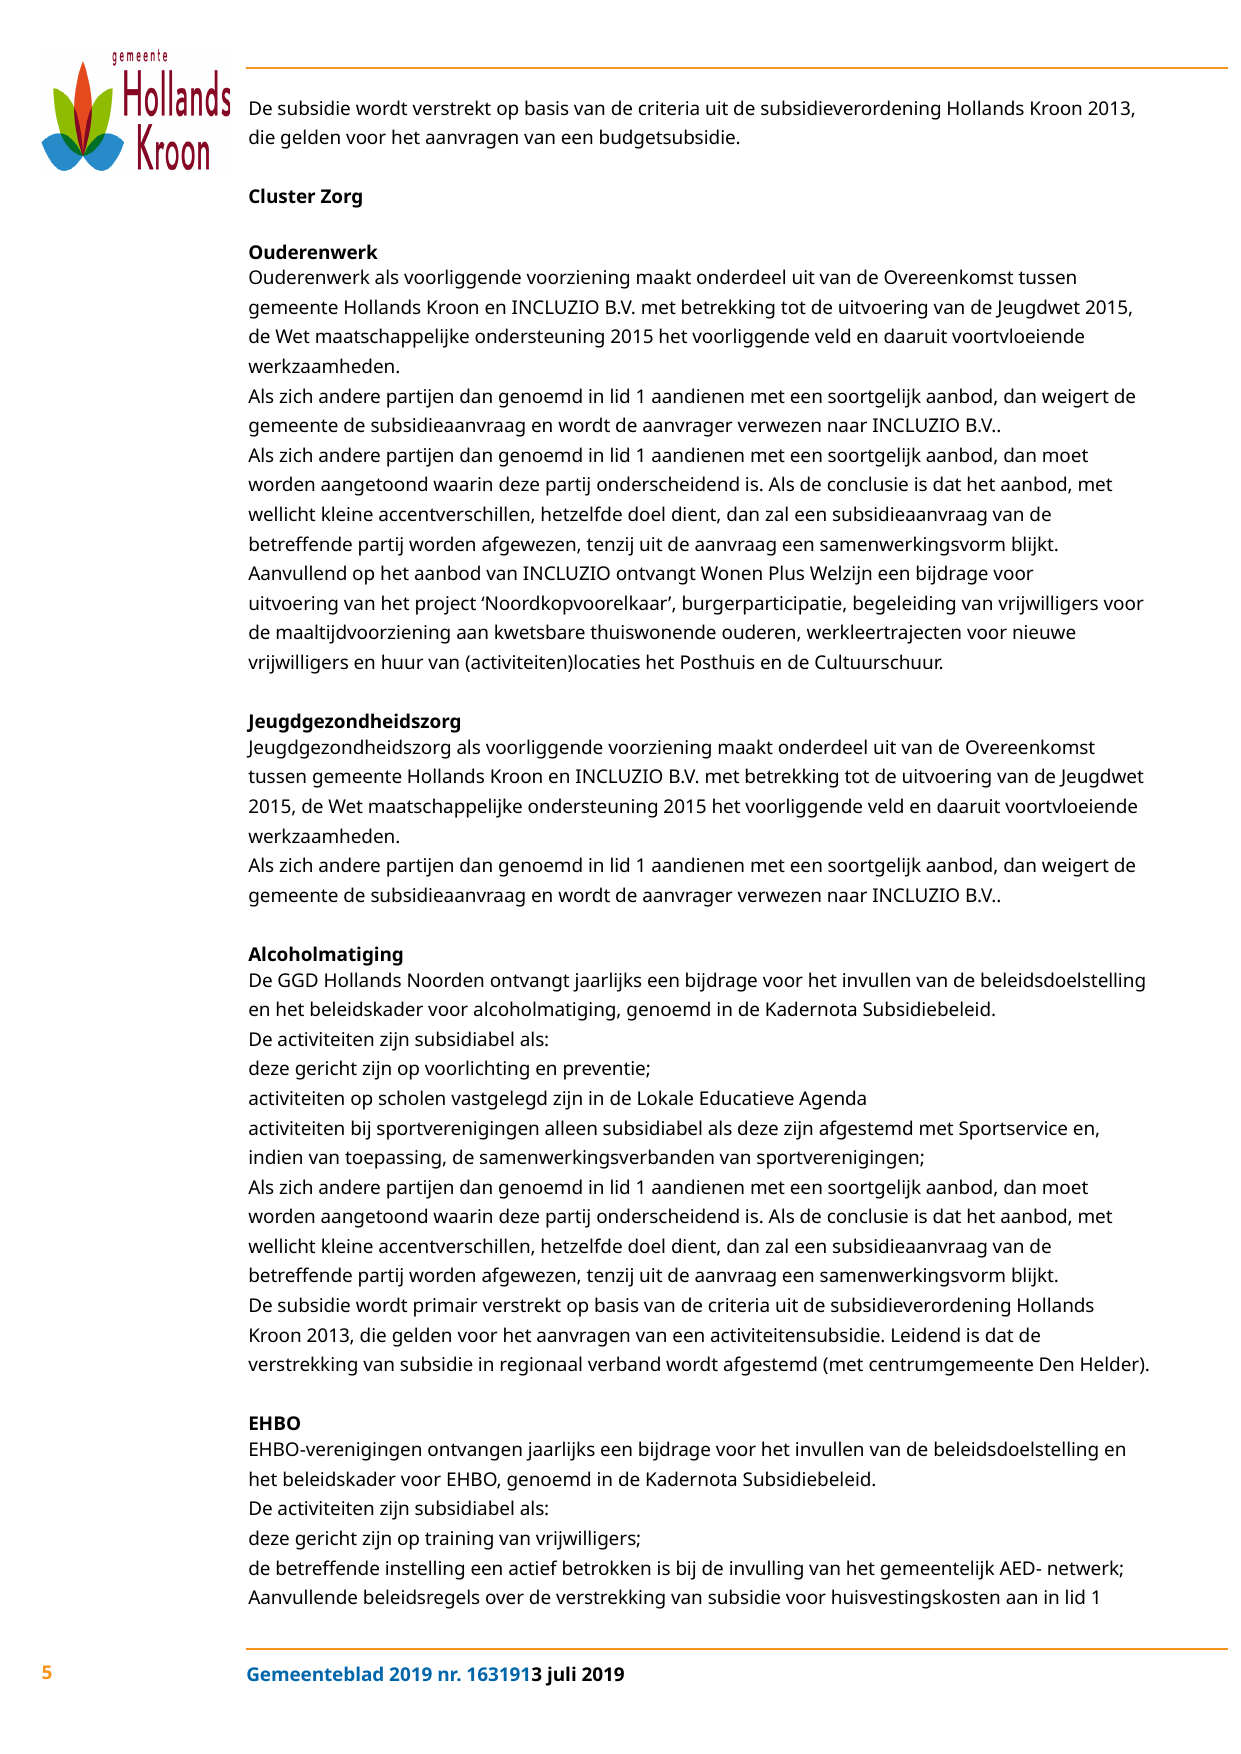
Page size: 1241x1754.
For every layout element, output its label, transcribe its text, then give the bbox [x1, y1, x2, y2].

text Aanvullende beleidsregels over de verstrekking van subsidie voor huisvestingskosten aan in lid 1 [248, 1584, 1152, 1610]
text De subsidie wordt primair verstrekt op basis van de criteria uit de subsidieverordening Hollands Kroon 2013, die gelden voor het aanvragen van een activiteitensubsidie. Leidend is dat de verstrekking van subsidie in regionaal verband wordt afgestemd (met centrumgemeente Den Helder). [248, 1292, 1152, 1377]
text Als zich andere partijen dan genoemd in lid 1 aandienen met een soortgelijk aanbod, dan moet worden aangetoond waarin deze partij onderscheidend is. Als de conclusie is dat het aanbod, met wellicht kleine accentverschillen, hetzelfde doel dient, dan zal een subsidieaanvraag van de betreffende partij worden afgewezen, tenzij uit de aanvraag een samenwerkingsvorm blijkt. [248, 1174, 1152, 1288]
text Als zich andere partijen dan genoemd in lid 1 aandienen met een soortgelijk aanbod, dan weigert de gemeente de subsidieaanvraag en wordt de aanvrager verwezen naar INCLUZIO B.V.. [248, 383, 1152, 438]
text Ouderenwerk [248, 239, 1152, 264]
text de betreffende instelling een actief betrokken is bij de invulling van het gemeentelijk AED- netwerk; [248, 1555, 1152, 1580]
text Als zich andere partijen dan genoemd in lid 1 aandienen met een soortgelijk aanbod, dan moet worden aangetoond waarin deze partij onderscheidend is. Als de conclusie is dat het aanbod, met wellicht kleine accentverschillen, hetzelfde doel dient, dan zal een subsidieaanvraag van de betreffende partij worden afgewezen, tenzij uit de aanvraag een samenwerkingsvorm blijkt. [248, 442, 1152, 557]
text De activiteiten zijn subsidiabel als: [248, 1026, 1152, 1052]
text Aanvullend op het aanbod van INCLUZIO ontvangt Wonen Plus Welzijn een bijdrage voor [248, 560, 1152, 586]
text EHBO [248, 1411, 1152, 1436]
picture [41, 47, 231, 172]
text deze gericht zijn op voorlichting en preventie; [248, 1056, 1152, 1081]
text Ouderenwerk als voorliggende voorziening maakt onderdeel uit van de Overeenkomst tussen gemeente Hollands Kroon en INCLUZIO B.V. met betrekking tot de uitvoering van de Jeugdwet 2015, de Wet maatschappelijke ondersteuning 2015 het voorliggende veld en daaruit voortvloeiende werkzaamheden. [248, 264, 1152, 379]
text De GGD Hollands Noorden ontvangt jaarlijks een bijdrage voor het invullen van de beleidsdoelstelling en het beleidskader voor alcoholmatiging, genoemd in de Kadernota Subsidiebeleid. [248, 967, 1152, 1022]
text Alcoholmatiging [248, 941, 1152, 967]
text Cluster Zorg [248, 183, 1152, 209]
text De activiteiten zijn subsidiabel als: [248, 1496, 1152, 1521]
text deze gericht zijn op training van vrijwilligers; [248, 1525, 1152, 1551]
text uitvoering van het project ‘Noordkopvoorelkaar’, burgerparticipatie, begeleiding van vrijwilligers voor de maaltijdvoorziening aan kwetsbare thuiswonende ouderen, werkleertrajecten voor nieuwe vrijwilligers en huur van (activiteiten)locaties het Posthuis en de Cultuurschuur. [248, 590, 1152, 675]
text Als zich andere partijen dan genoemd in lid 1 aandienen met een soortgelijk aanbod, dan weigert de gemeente de subsidieaanvraag en wordt de aanvrager verwezen naar INCLUZIO B.V.. [248, 852, 1152, 908]
text Jeugdgezondheidszorg als voorliggende voorziening maakt onderdeel uit van de Overeenkomst tussen gemeente Hollands Kroon en INCLUZIO B.V. met betrekking tot de uitvoering van de Jeugdwet 2015, de Wet maatschappelijke ondersteuning 2015 het voorliggende veld en daaruit voortvloeiende werkzaamheden. [248, 734, 1152, 848]
text Jeugdgezondheidszorg [248, 708, 1152, 734]
text activiteiten bij sportverenigingen alleen subsidiabel als deze zijn afgestemd met Sportservice en, indien van toepassing, de samenwerkingsverbanden van sportverenigingen; [248, 1115, 1152, 1170]
text De subsidie wordt verstrekt op basis van de criteria uit de subsidieverordening Hollands Kroon 2013, die gelden voor het aanvragen van een budgetsubsidie. [248, 95, 1152, 150]
text EHBO-verenigingen ontvangen jaarlijks een bijdrage voor het invullen van de beleidsdoelstelling en het beleidskader voor EHBO, genoemd in de Kadernota Subsidiebeleid. [248, 1436, 1152, 1492]
text activiteiten op scholen vastgelegd zijn in de Lokale Educatieve Agenda [248, 1085, 1152, 1111]
